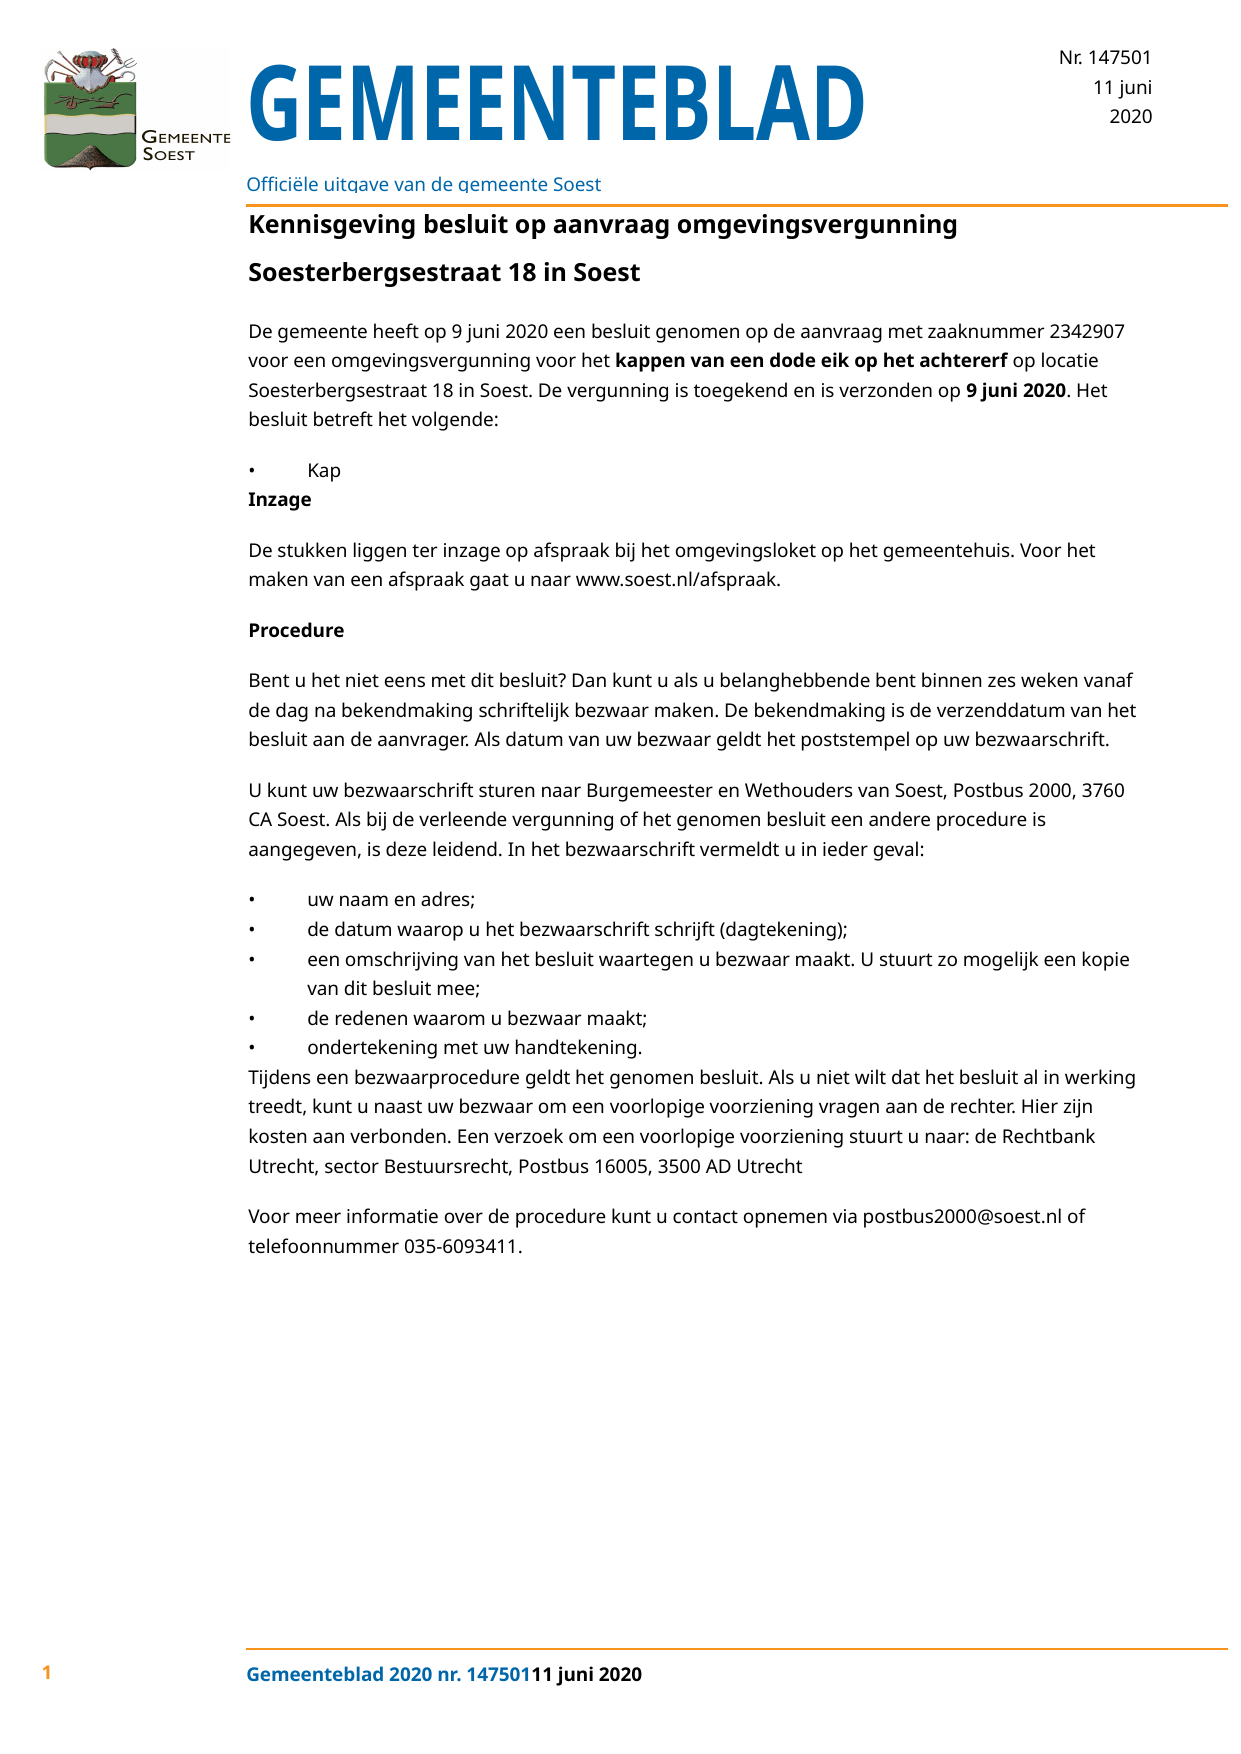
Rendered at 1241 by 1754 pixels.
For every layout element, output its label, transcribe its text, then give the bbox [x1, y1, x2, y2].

list Kap [248, 457, 1152, 483]
list een omschrijving van het besluit waartegen u bezwaar maakt. U stuurt zo mogelijk een kopie van dit besluit mee; [248, 946, 1152, 1001]
list de redenen waarom u bezwaar maakt; [248, 1005, 1152, 1031]
text De gemeente heeft op 9 juni 2020 een besluit genomen op de aanvraag met zaaknummer 2342907 voor een omgevingsvergunning voor het kappen van een dode eik op het achtererf op locatie Soesterbergsestraat 18 in Soest. De vergunning is toegekend en is verzonden op 9 juni 2020. Het besluit betreft het volgende: [248, 318, 1152, 432]
text U kunt uw bezwaarschrift sturen naar Burgemeester en Wethouders van Soest, Postbus 2000, 3760 CA Soest. Als bij de verleende vergunning of het genomen besluit een andere procedure is aangegeven, is deze leidend. In het bezwaarschrift vermeldt u in ieder geval: [248, 777, 1152, 862]
list de datum waarop u het bezwaarschrift schrijft (dagtekening); [248, 916, 1152, 942]
text De stukken liggen ter inzage op afspraak bij het omgevingsloket op het gemeentehuis. Voor het maken van een afspraak gaat u naar www.soest.nl/afspraak. [248, 537, 1152, 592]
text Bent u het niet eens met dit besluit? Dan kunt u als u belanghebbende bent binnen zes weken vanaf de dag na bekendmaking schriftelijk bezwaar maken. De bekendmaking is de verzenddatum van het besluit aan de aanvrager. Als datum van uw bezwaar geldt het poststempel op uw bezwaarschrift. [248, 667, 1152, 752]
text Voor meer informatie over de procedure kunt u contact opnemen via postbus2000@soest.nl of telefoonnummer 035-6093411. [248, 1203, 1152, 1259]
text Tijdens een bezwaarprocedure geldt het genomen besluit. Als u niet wilt dat het besluit al in werking treedt, kunt u naast uw bezwaar om een voorlopige voorziening vragen aan de rechter. Hier zijn kosten aan verbonden. Een verzoek om een voorlopige voorziening stuurt u naar: de Rechtbank Utrecht, sector Bestuursrecht, Postbus 16005, 3500 AD Utrecht [248, 1064, 1152, 1179]
text Procedure [248, 617, 1152, 643]
picture [41, 47, 231, 172]
list ondertekening met uw handtekening. [248, 1034, 1152, 1060]
text Kennisgeving besluit op aanvraag omgevingsvergunning Soesterbergsestraat 18 in Soest [248, 207, 1152, 288]
text Inzage [248, 487, 1152, 512]
list uw naam en adres; [248, 887, 1152, 912]
